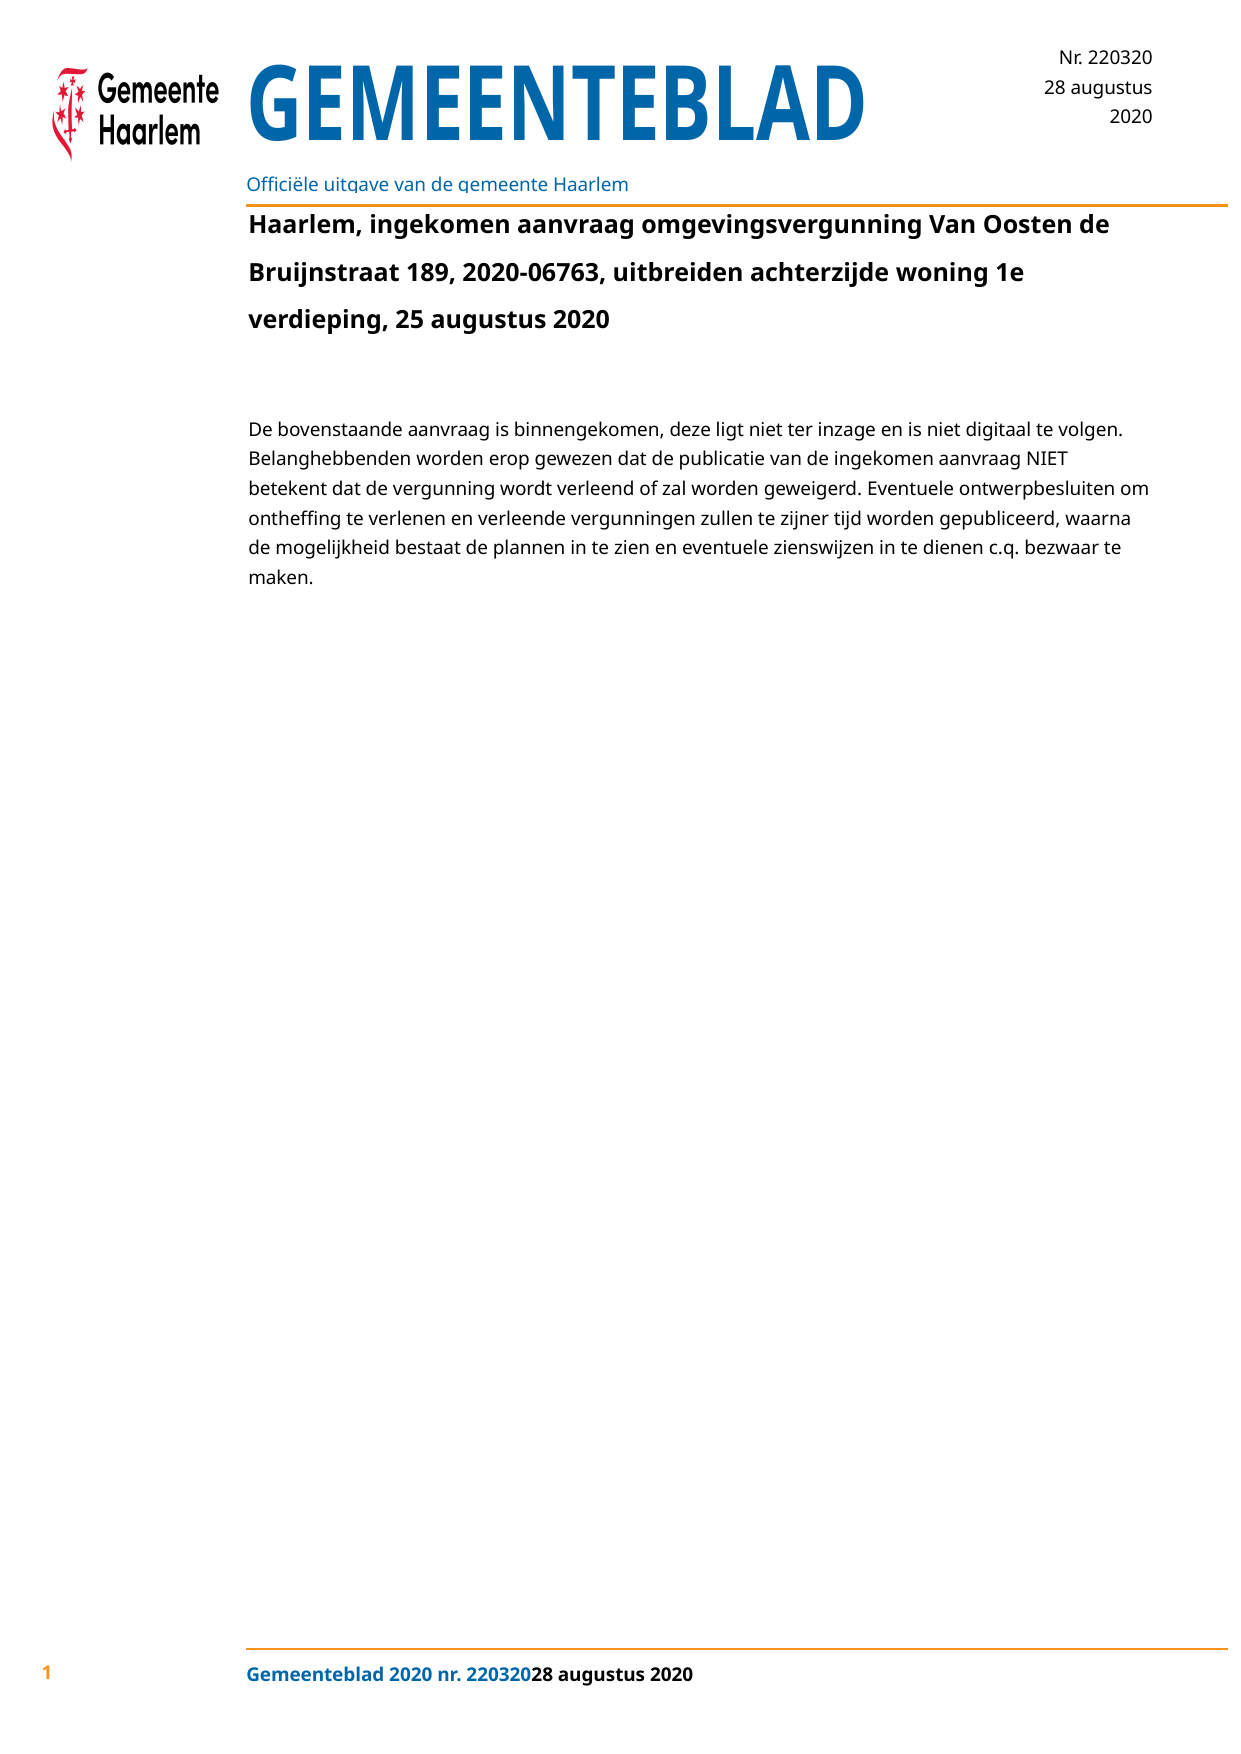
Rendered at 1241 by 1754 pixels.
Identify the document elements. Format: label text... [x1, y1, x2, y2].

picture [41, 47, 231, 172]
text Haarlem, ingekomen aanvraag omgevingsvergunning Van Oosten de Bruijnstraat 189, 2020-06763, uitbreiden achterzijde woning 1e verdieping, 25 augustus 2020 [248, 207, 1152, 336]
text De bovenstaande aanvraag is binnengekomen, deze ligt niet ter inzage en is niet digitaal te volgen. Belanghebbenden worden erop gewezen dat de publicatie van de ingekomen aanvraag NIET betekent dat de vergunning wordt verleend of zal worden geweigerd. Eventuele ontwerpbesluiten om ontheffing te verlenen en verleende vergunningen zullen te zijner tijd worden gepubliceerd, waarna de mogelijkheid bestaat de plannen in te zien en eventuele zienswijzen in te dienen c.q. bezwaar te maken. [248, 416, 1152, 589]
